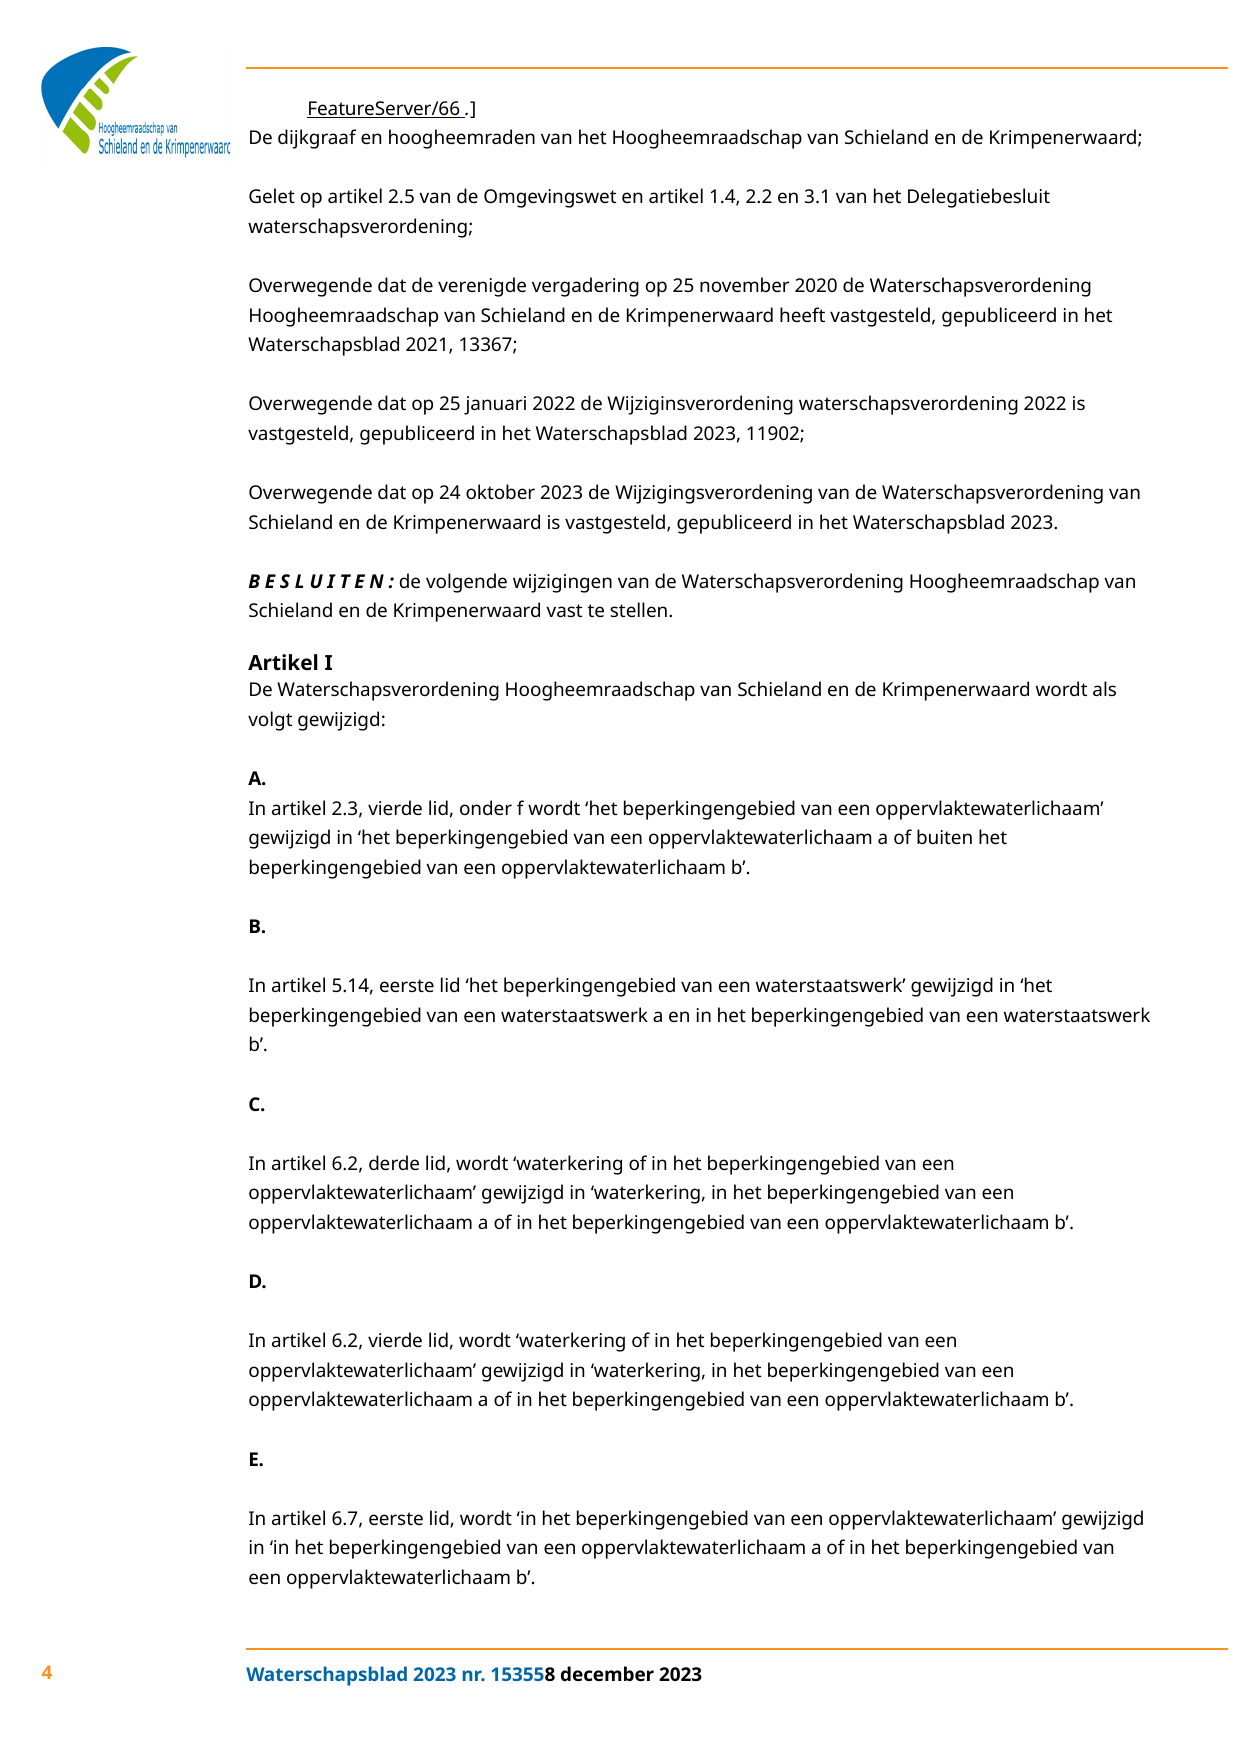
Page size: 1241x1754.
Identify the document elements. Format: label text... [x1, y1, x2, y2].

text In artikel 6.7, eerste lid, wordt ‘in het beperkingengebied van een oppervlaktewaterlichaam’ gewijzigd in ‘in het beperkingengebied van een oppervlaktewaterlichaam a of in het beperkingengebied van een oppervlaktewaterlichaam b’. [248, 1505, 1152, 1590]
text In artikel 6.2, derde lid, wordt ‘waterkering of in het beperkingengebied van een oppervlaktewaterlichaam’ gewijzigd in ‘waterkering, in het beperkingengebied van een oppervlaktewaterlichaam a of in het beperkingengebied van een oppervlaktewaterlichaam b’. [248, 1150, 1152, 1235]
text B E S L U I T E N : de volgende wijzigingen van de Waterschapsverordening Hoogheemraadschap van Schieland en de Krimpenerwaard vast te stellen. [248, 568, 1152, 623]
text D. [248, 1268, 1152, 1294]
text Artikel I [248, 648, 1152, 677]
text A. [248, 765, 1152, 791]
text Overwegende dat de verenigde vergadering op 25 november 2020 de Waterschapsverordening Hoogheemraadschap van Schieland en de Krimpenerwaard heeft vastgesteld, gepubliceerd in het Waterschapsblad 2021, 13367; [248, 272, 1152, 357]
text De Waterschapsverordening Hoogheemraadschap van Schieland en de Krimpenerwaard wordt als volgt gewijzigd: [248, 677, 1152, 732]
text Overwegende dat op 24 oktober 2023 de Wijzigingsverordening van de Waterschapsverordening van Schieland en de Krimpenerwaard is vastgesteld, gepubliceerd in het Waterschapsblad 2023. [248, 479, 1152, 535]
text In artikel 6.2, vierde lid, wordt ‘waterkering of in het beperkingengebied van een oppervlaktewaterlichaam’ gewijzigd in ‘waterkering, in het beperkingengebied van een oppervlaktewaterlichaam a of in het beperkingengebied van een oppervlaktewaterlichaam b’. [248, 1327, 1152, 1412]
text E. [248, 1446, 1152, 1471]
text In artikel 2.3, vierde lid, onder f wordt ‘het beperkingengebied van een oppervlaktewaterlichaam’ gewijzigd in ‘het beperkingengebied van een oppervlaktewaterlichaam a of buiten het beperkingengebied van een oppervlaktewaterlichaam b’. [248, 795, 1152, 880]
text In artikel 5.14, eerste lid ‘het beperkingengebied van een waterstaatswerk’ gewijzigd in ‘het beperkingengebied van een waterstaatswerk a en in het beperkingengebied van een waterstaatswerk b’. [248, 972, 1152, 1057]
picture [41, 47, 231, 172]
text De dijkgraaf en hoogheemraden van het Hoogheemraadschap van Schieland en de Krimpenerwaard; [248, 124, 1152, 150]
text B. [248, 913, 1152, 939]
list FeatureServer/66 .] [248, 95, 1152, 121]
text Overwegende dat op 25 januari 2022 de Wijziginsverordening waterschapsverordening 2022 is vastgesteld, gepubliceerd in het Waterschapsblad 2023, 11902; [248, 391, 1152, 446]
text C. [248, 1091, 1152, 1116]
text Gelet op artikel 2.5 van de Omgevingswet en artikel 1.4, 2.2 en 3.1 van het Delegatiebesluit waterschapsverordening; [248, 183, 1152, 239]
